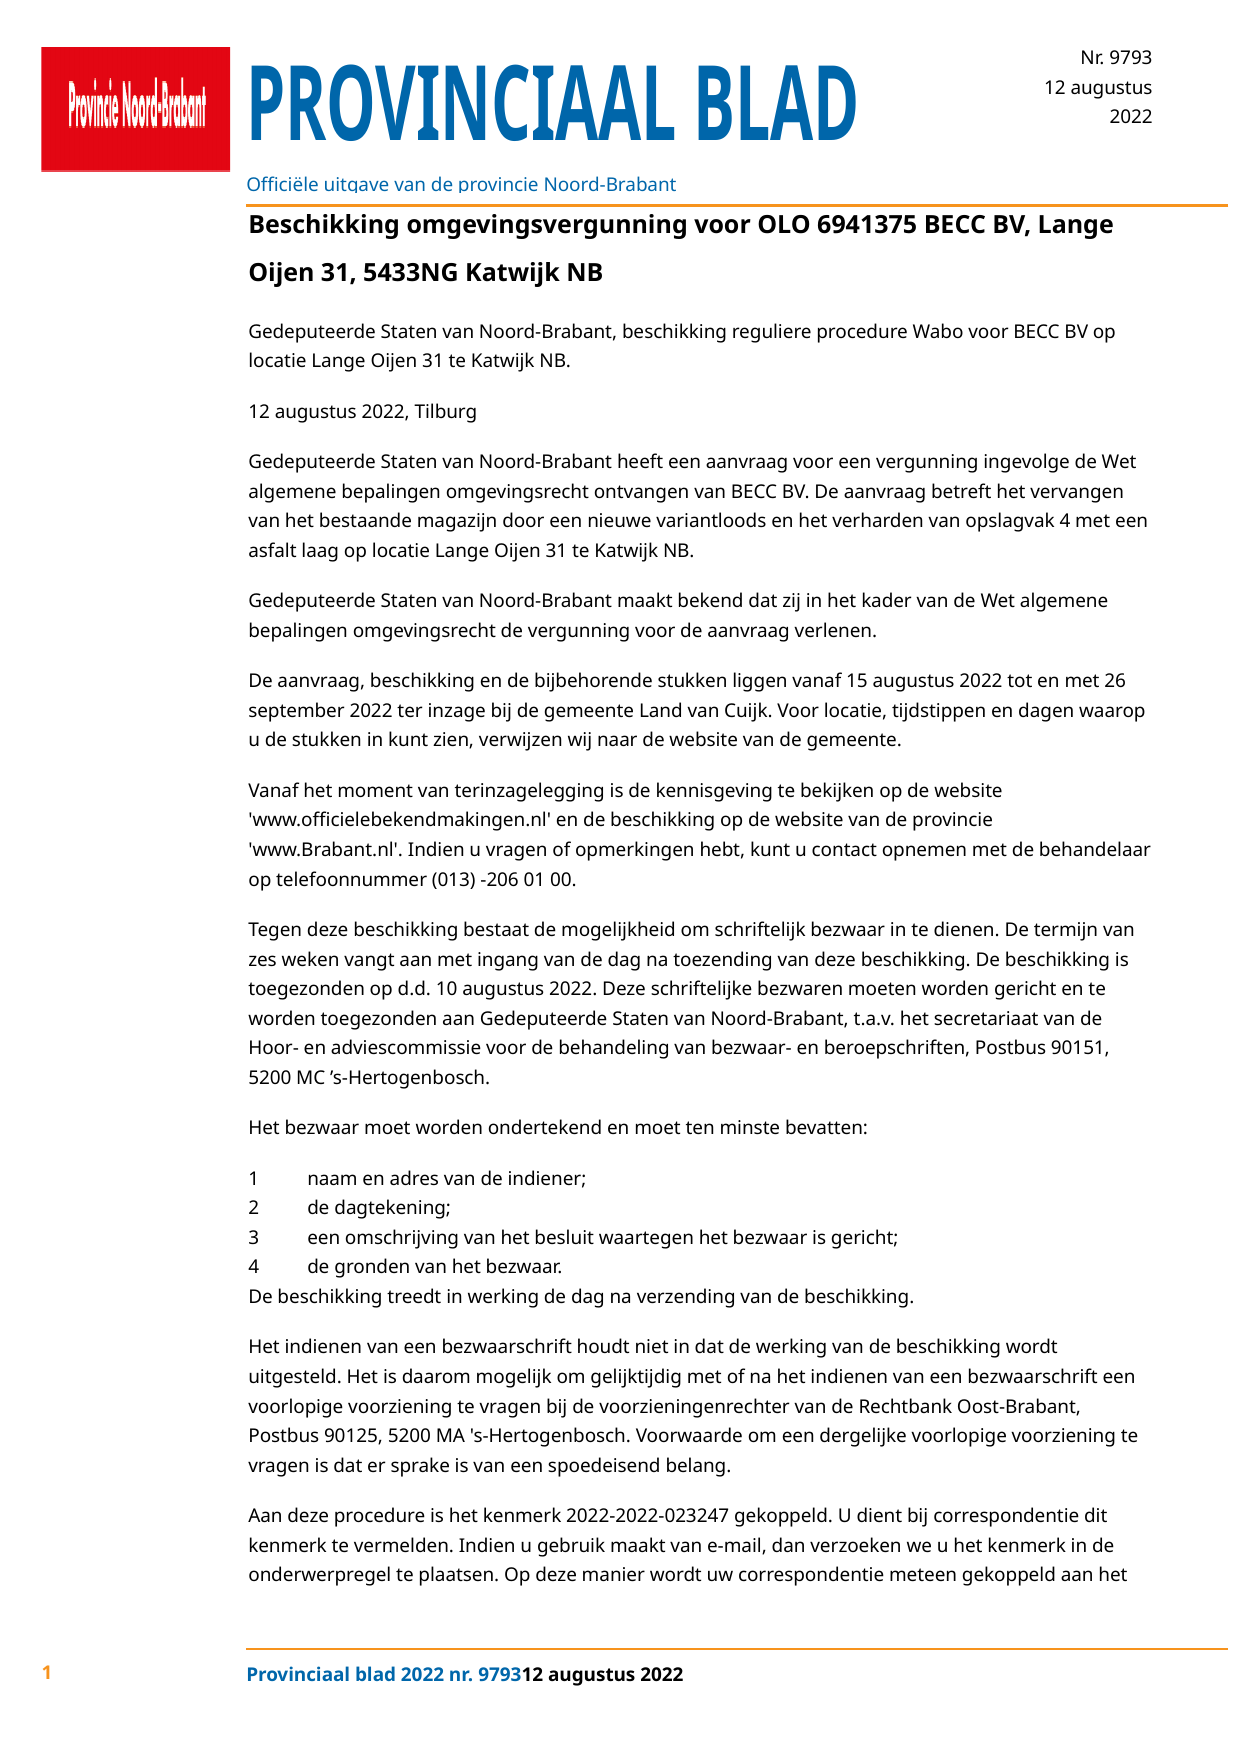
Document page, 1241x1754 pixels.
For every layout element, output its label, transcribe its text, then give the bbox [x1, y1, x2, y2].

text Gedeputeerde Staten van Noord-Brabant, beschikking reguliere procedure Wabo voor BECC BV op locatie Lange Oijen 31 te Katwijk NB. [248, 318, 1152, 373]
list een omschrijving van het besluit waartegen het bezwaar is gericht; [248, 1224, 1152, 1250]
text Het bezwaar moet worden ondertekend en moet ten minste bevatten: [248, 1114, 1152, 1140]
text Beschikking omgevingsvergunning voor OLO 6941375 BECC BV, Lange Oijen 31, 5433NG Katwijk NB [248, 207, 1152, 288]
text 12 augustus 2022, Tilburg [248, 398, 1152, 424]
text Gedeputeerde Staten van Noord-Brabant heeft een aanvraag voor een vergunning ingevolge de Wet algemene bepalingen omgevingsrecht ontvangen van BECC BV. De aanvraag betreft het vervangen van het bestaande magazijn door een nieuwe variantloods en het verharden van opslagvak 4 met een asfalt laag op locatie Lange Oijen 31 te Katwijk NB. [248, 448, 1152, 563]
text Het indienen van een bezwaarschrift houdt niet in dat de werking van de beschikking wordt uitgesteld. Het is daarom mogelijk om gelijktijdig met of na het indienen van een bezwaarschrift een voorlopige voorziening te vragen bij de voorzieningenrechter van de Rechtbank Oost-Brabant, Postbus 90125, 5200 MA 's-Hertogenbosch. Voorwaarde om een dergelijke voorlopige voorziening te vragen is dat er sprake is van een spoedeisend belang. [248, 1334, 1152, 1478]
list naam en adres van de indiener; [248, 1165, 1152, 1191]
text Vanaf het moment van terinzagelegging is de kennisgeving te bekijken op de website 'www.officielebekendmakingen.nl' en de beschikking op de website van de provincie 'www.Brabant.nl'. Indien u vragen of opmerkingen hebt, kunt u contact opnemen met de behandelaar op telefoonnummer (013) -206 01 00. [248, 777, 1152, 892]
text Aan deze procedure is het kenmerk 2022-2022-023247 gekoppeld. U dient bij correspondentie dit kenmerk te vermelden. Indien u gebruik maakt van e-mail, dan verzoeken we u het kenmerk in de onderwerpregel te plaatsen. Op deze manier wordt uw correspondentie meteen gekoppeld aan het [248, 1502, 1152, 1587]
picture [41, 47, 231, 172]
list de gronden van het bezwaar. [248, 1254, 1152, 1279]
text Gedeputeerde Staten van Noord-Brabant maakt bekend dat zij in het kader van de Wet algemene bepalingen omgevingsrecht de vergunning voor de aanvraag verlenen. [248, 587, 1152, 643]
list de dagtekening; [248, 1194, 1152, 1220]
text Tegen deze beschikking bestaat de mogelijkheid om schriftelijk bezwaar in te dienen. De termijn van zes weken vangt aan met ingang van de dag na toezending van deze beschikking. De beschikking is toegezonden op d.d. 10 augustus 2022. Deze schriftelijke bezwaren moeten worden gericht en te worden toegezonden aan Gedeputeerde Staten van Noord-Brabant, t.a.v. het secretariaat van de Hoor- en adviescommissie voor de behandeling van bezwaar- en beroepschriften, Postbus 90151, 5200 MC ’s-Hertogenbosch. [248, 916, 1152, 1090]
text De beschikking treedt in werking de dag na verzending van de beschikking. [248, 1283, 1152, 1309]
text De aanvraag, beschikking en de bijbehorende stukken liggen vanaf 15 augustus 2022 tot en met 26 september 2022 ter inzage bij de gemeente Land van Cuijk. Voor locatie, tijdstippen en dagen waarop u de stukken in kunt zien, verwijzen wij naar de website van de gemeente. [248, 667, 1152, 752]
